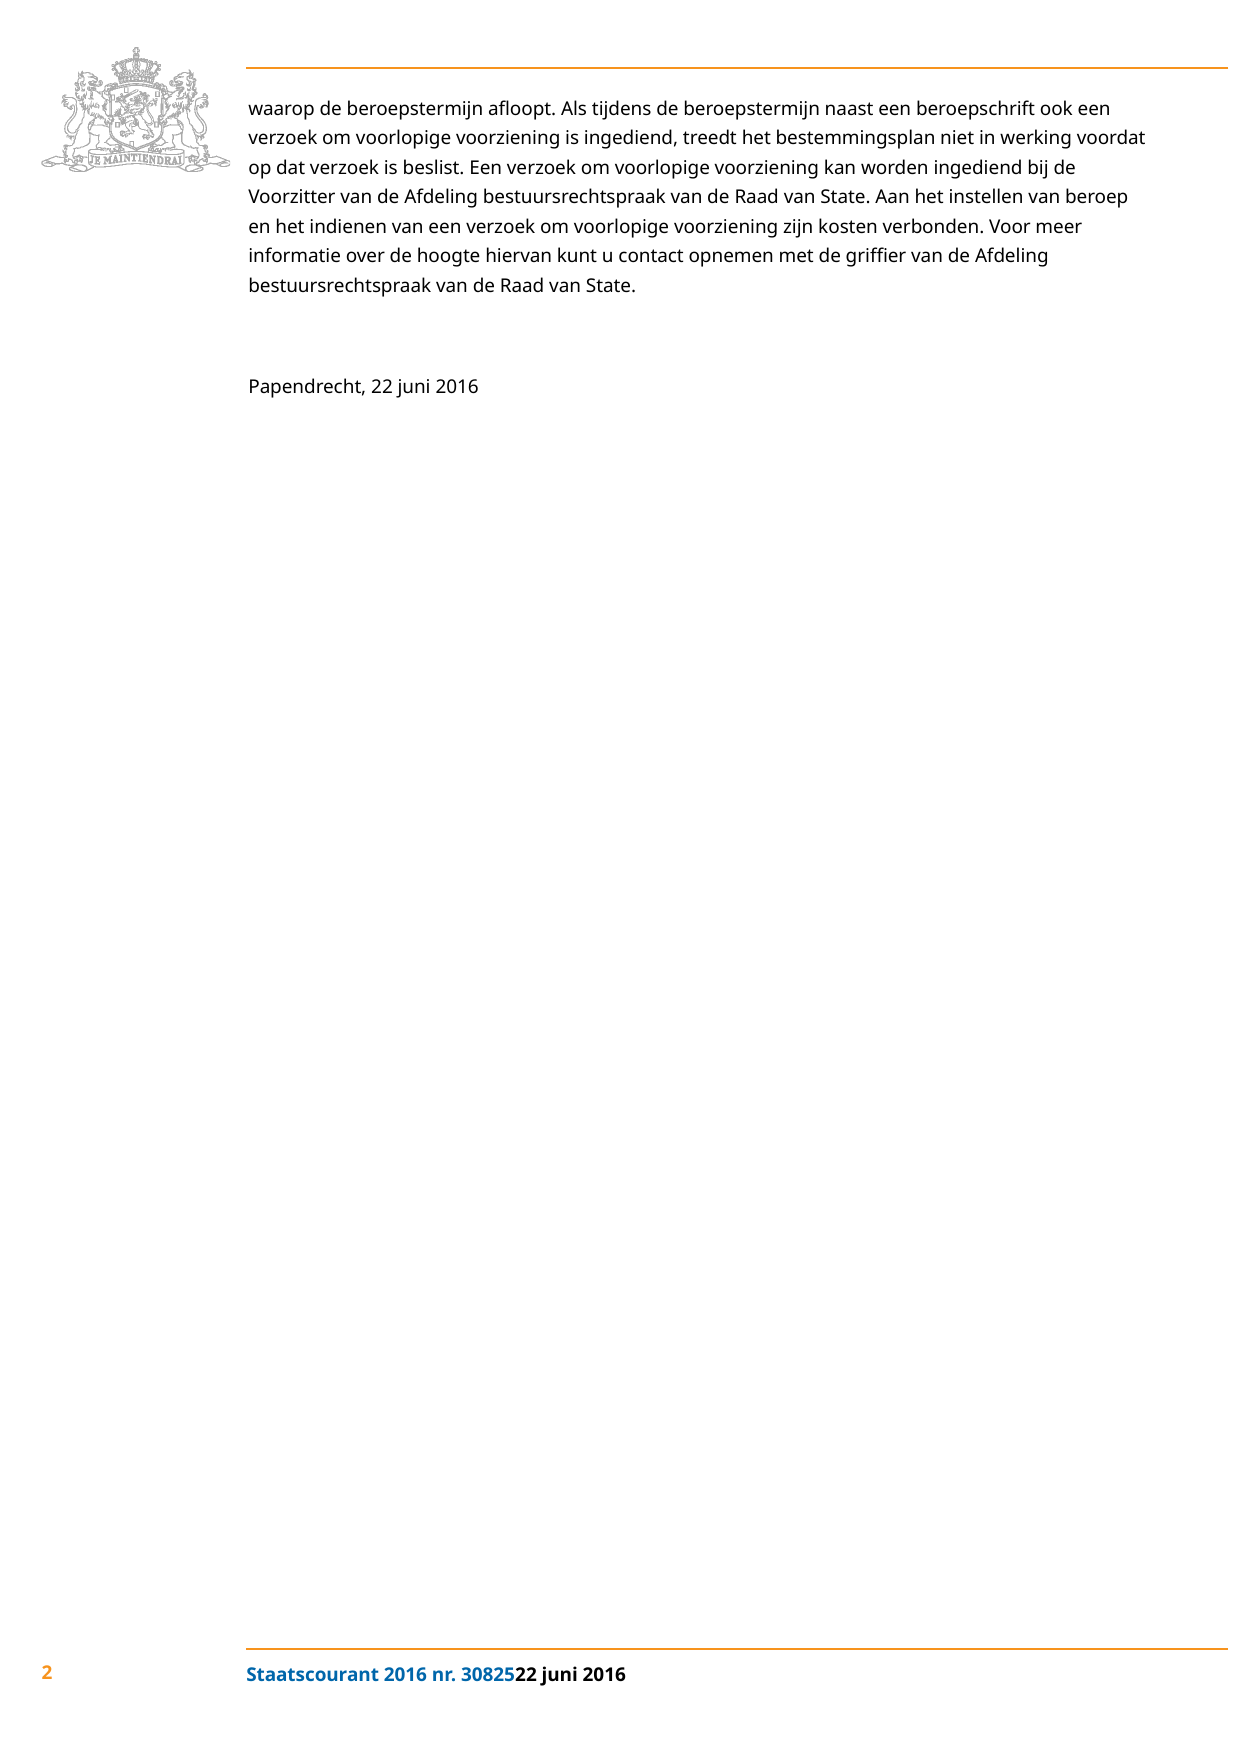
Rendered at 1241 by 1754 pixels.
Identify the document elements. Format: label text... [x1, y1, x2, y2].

text Papendrecht, 22 juni 2016 [248, 373, 1152, 399]
text waarop de beroepstermijn afloopt. Als tijdens de beroepstermijn naast een beroepschrift ook een verzoek om voorlopige voorziening is ingediend, treedt het bestemmingsplan niet in werking voordat op dat verzoek is beslist. Een verzoek om voorlopige voorziening kan worden ingediend bij de Voorzitter van de Afdeling bestuursrechtspraak van de Raad van State. Aan het instellen van beroep en het indienen van een verzoek om voorlopige voorziening zijn kosten verbonden. Voor meer informatie over de hoogte hiervan kunt u contact opnemen met de griffier van de Afdeling bestuursrechtspraak van de Raad van State. [248, 95, 1152, 298]
picture [41, 47, 231, 172]
